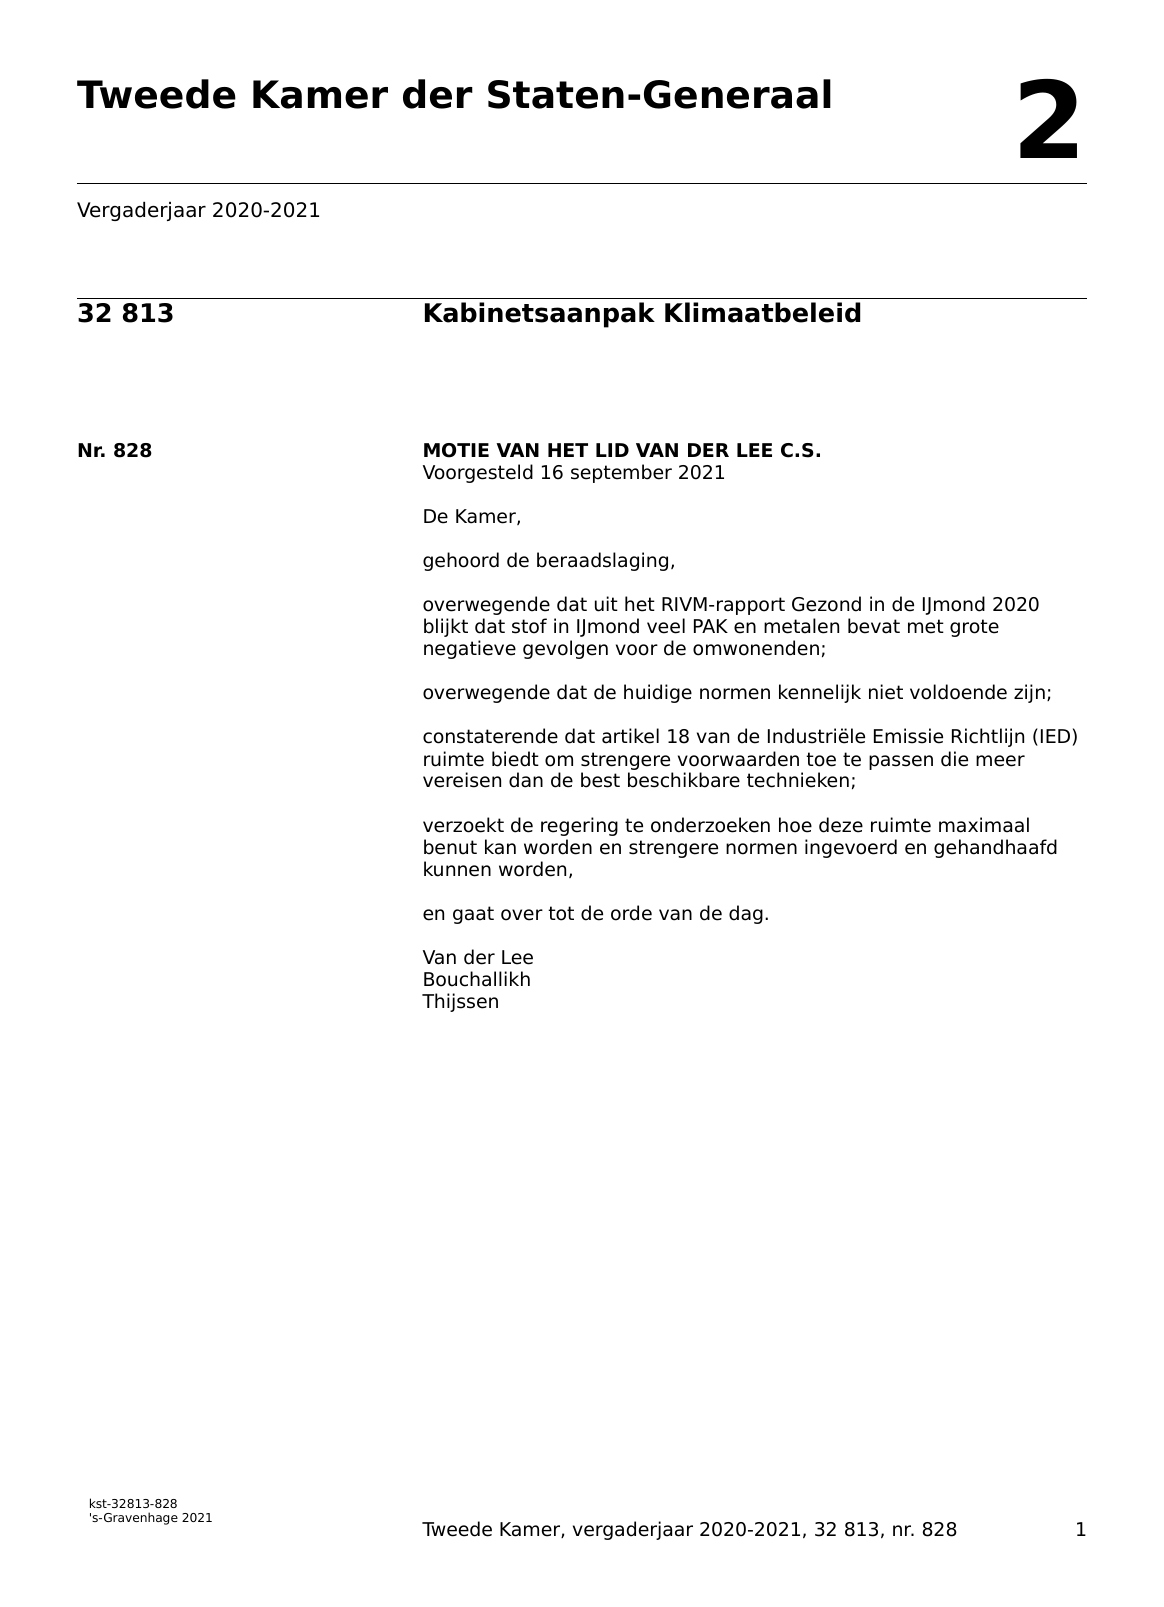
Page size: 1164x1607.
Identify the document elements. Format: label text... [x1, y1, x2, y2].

text Thijssen [422, 991, 1087, 1013]
text en gaat over tot de orde van de dag. [422, 903, 1087, 925]
table_cell Vergaderjaar 2020-2021 [77, 184, 1087, 298]
subtitle Nr. 828 MOTIE VAN HET LID VAN DER LEE C.S. [77, 440, 1087, 462]
text overwegende dat de huidige normen kennelijk niet voldoende zijn; [422, 682, 1087, 704]
text Voorgesteld 16 september 2021 [422, 462, 1087, 484]
text Van der Lee [422, 947, 1087, 969]
text De Kamer, [422, 506, 1087, 528]
text gehoord de beraadslaging, [422, 550, 1087, 572]
text overwegende dat uit het RIVM-rapport Gezond in de IJmond 2020 blijkt dat stof in IJmond veel PAK en metalen bevat met grote negatieve gevolgen voor de omwonenden; [422, 594, 1087, 660]
text kst-32813-828 [88, 1497, 323, 1511]
text verzoekt de regering te onderzoeken hoe deze ruimte maximaal benut kan worden en strengere normen ingevoerd en gehandhaafd kunnen worden, [422, 814, 1087, 881]
table_header Tweede Kamer der Staten-Generaal [77, 59, 886, 183]
text 's-Gravenhage 2021 [88, 1511, 323, 1525]
subtitle 32 813 Kabinetsaanpak Klimaatbeleid [77, 299, 1087, 329]
table_header 2 [886, 59, 1087, 183]
text constaterende dat artikel 18 van de Industriële Emissie Richtlijn (IED) ruimte biedt om strengere voorwaarden toe te passen die meer vereisen dan de best beschikbare technieken; [422, 726, 1087, 792]
text Bouchallikh [422, 969, 1087, 991]
